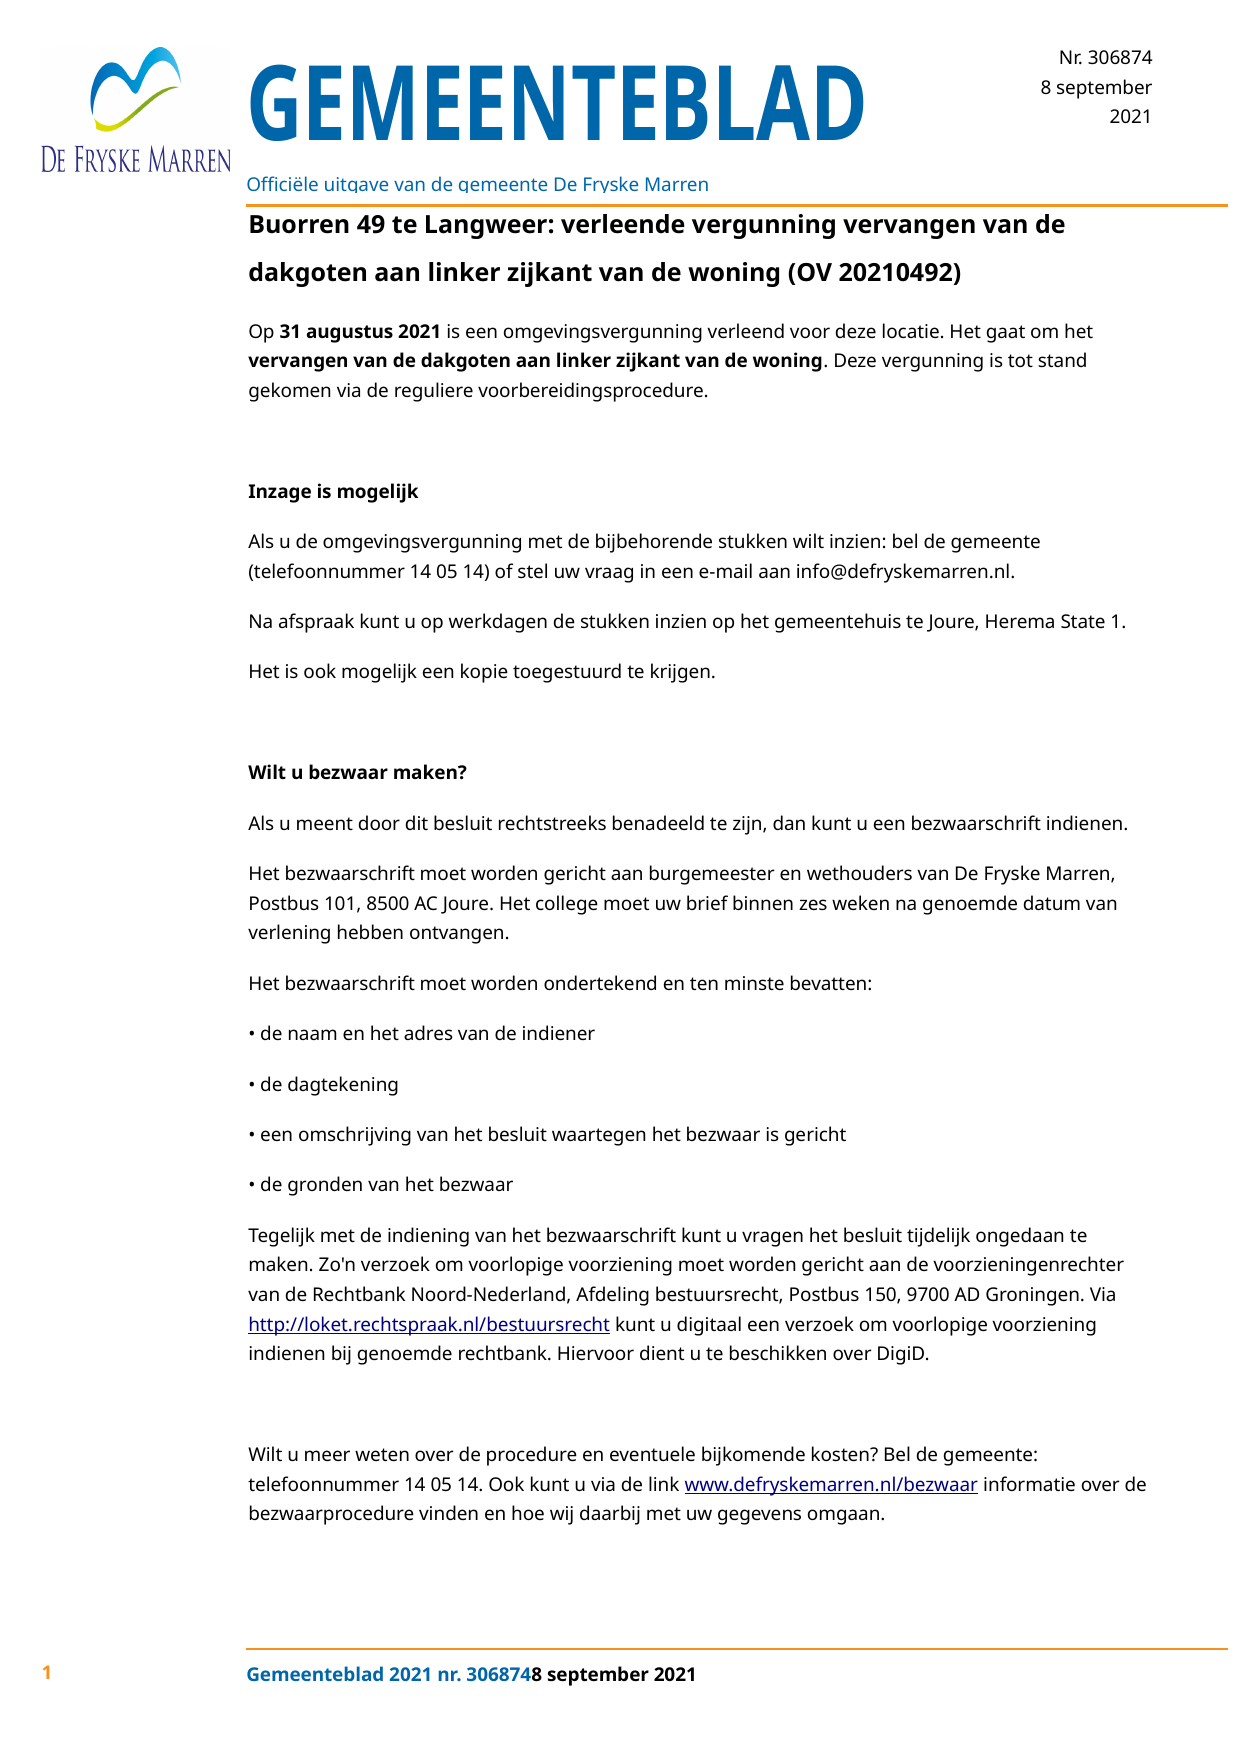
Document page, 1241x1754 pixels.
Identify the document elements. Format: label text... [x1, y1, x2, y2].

text Wilt u meer weten over de procedure en eventuele bijkomende kosten? Bel de gemeente: telefoonnummer 14 05 14. Ook kunt u via de link www.defryskemarren.nl/bezwaar informatie over de bezwaarprocedure vinden en hoe wij daarbij met uw gegevens omgaan. [248, 1441, 1152, 1526]
text Het bezwaarschrift moet worden ondertekend en ten minste bevatten: [248, 970, 1152, 996]
text Als u de omgevingsvergunning met de bijbehorende stukken wilt inzien: bel de gemeente (telefoonnummer 14 05 14) of stel uw vraag in een e-mail aan info@defryskemarren.nl. [248, 528, 1152, 584]
text Wilt u bezwaar maken? [248, 759, 1152, 785]
text • de gronden van het bezwaar [248, 1172, 1152, 1197]
text Buorren 49 te Langweer: verleende vergunning vervangen van de dakgoten aan linker zijkant van de woning (OV 20210492) [248, 207, 1152, 288]
text Na afspraak kunt u op werkdagen de stukken inzien op het gemeentehuis te Joure, Herema State 1. [248, 608, 1152, 634]
text Tegelijk met de indiening van het bezwaarschrift kunt u vragen het besluit tijdelijk ongedaan te maken. Zo'n verzoek om voorlopige voorziening moet worden gericht aan de voorzieningenrechter van de Rechtbank Noord-Nederland, Afdeling bestuursrecht, Postbus 150, 9700 AD Groningen. Via http://loket.rechtspraak.nl/bestuursrecht kunt u digitaal een verzoek om voorlopige voorziening indienen bij genoemde rechtbank. Hiervoor dient u te beschikken over DigiD. [248, 1222, 1152, 1366]
picture [41, 47, 231, 172]
text Inzage is mogelijk [248, 478, 1152, 504]
text • de naam en het adres van de indiener [248, 1020, 1152, 1046]
text Het bezwaarschrift moet worden gericht aan burgemeester en wethouders van De Fryske Marren, Postbus 101, 8500 AC Joure. Het college moet uw brief binnen zes weken na genoemde datum van verlening hebben ontvangen. [248, 860, 1152, 945]
text • de dagtekening [248, 1071, 1152, 1097]
text Op 31 augustus 2021 is een omgevingsvergunning verleend voor deze locatie. Het gaat om het vervangen van de dakgoten aan linker zijkant van de woning. Deze vergunning is tot stand gekomen via de reguliere voorbereidingsprocedure. [248, 318, 1152, 403]
text Het is ook mogelijk een kopie toegestuurd te krijgen. [248, 659, 1152, 684]
text Als u meent door dit besluit rechtstreeks benadeeld te zijn, dan kunt u een bezwaarschrift indienen. [248, 810, 1152, 836]
text • een omschrijving van het besluit waartegen het bezwaar is gericht [248, 1121, 1152, 1147]
